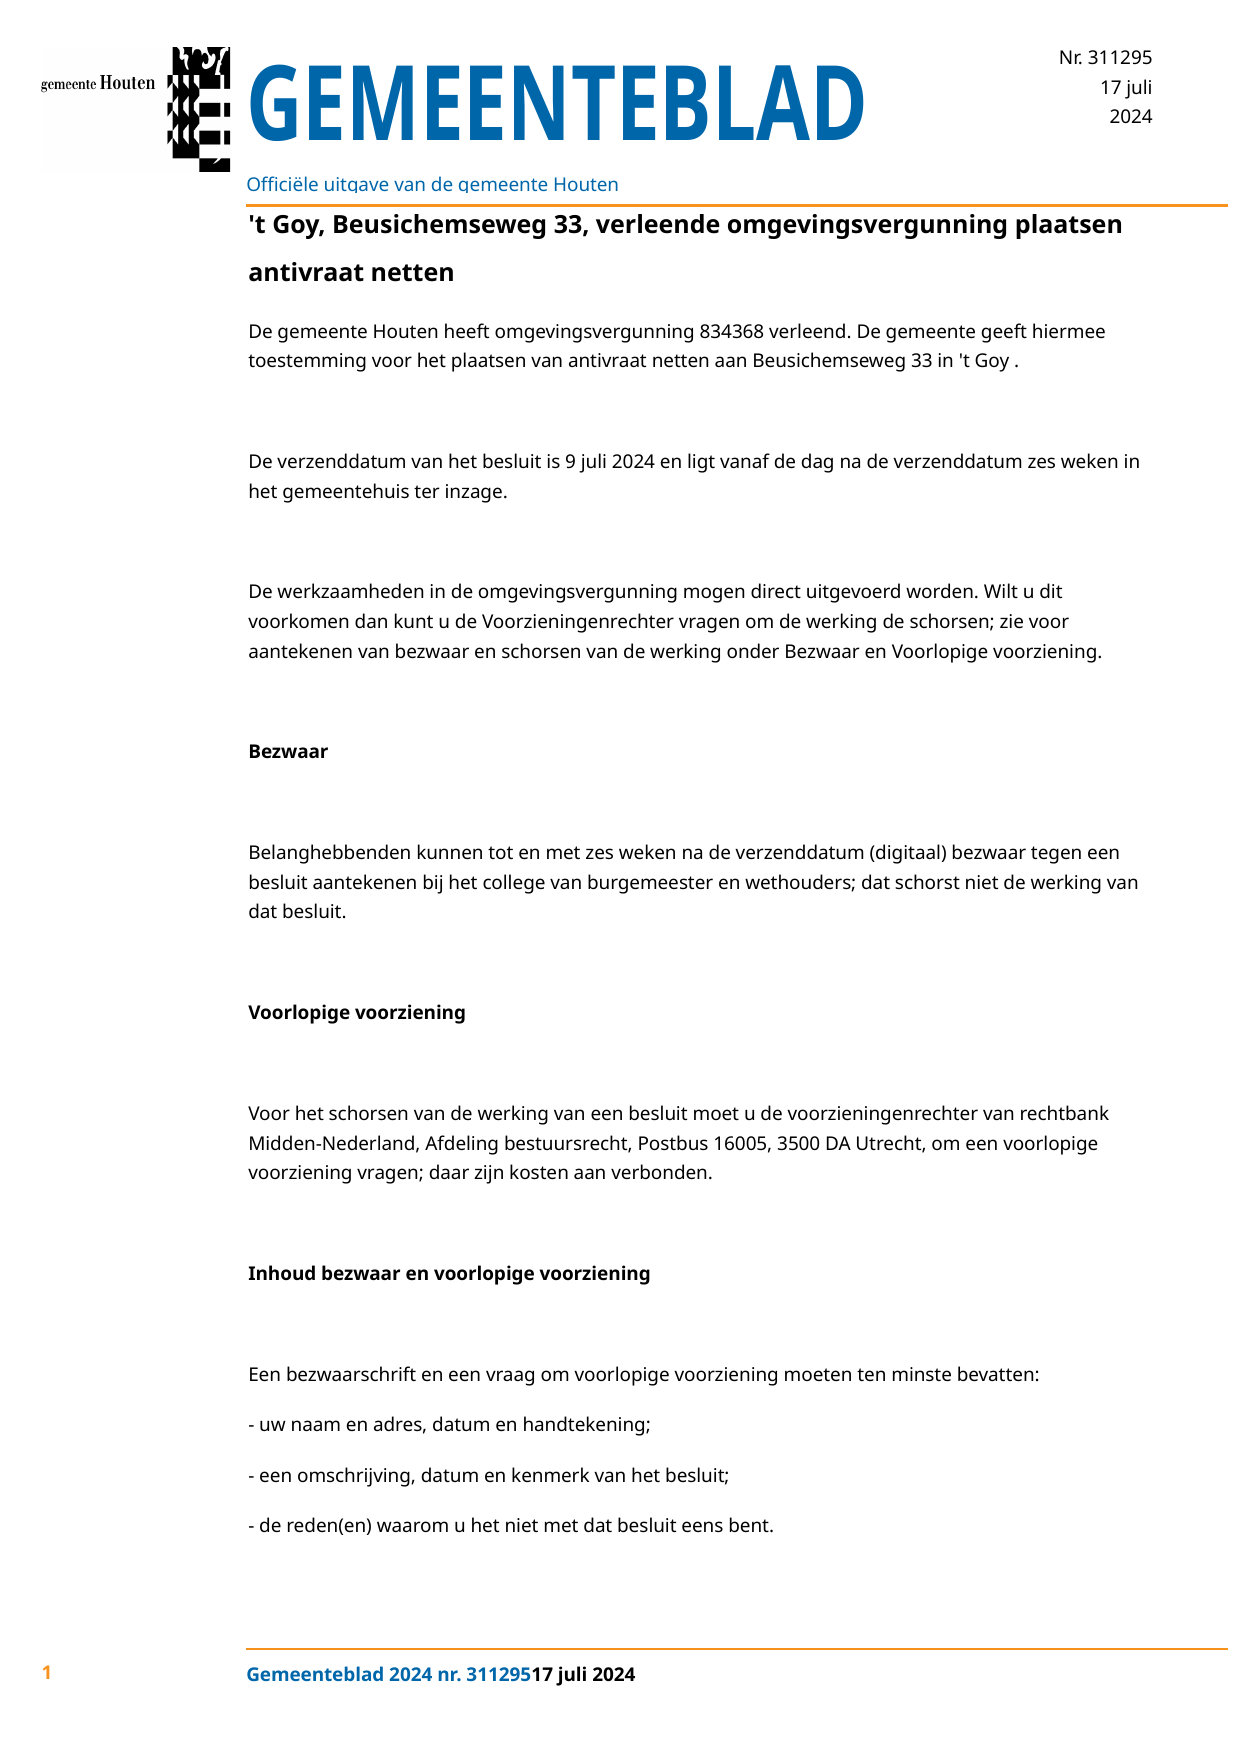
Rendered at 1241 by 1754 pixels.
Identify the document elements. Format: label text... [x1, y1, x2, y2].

text De verzenddatum van het besluit is 9 juli 2024 en ligt vanaf de dag na de verzenddatum zes weken in het gemeentehuis ter inzage. [248, 448, 1152, 504]
text - de reden(en) waarom u het niet met dat besluit eens bent. [248, 1512, 1152, 1538]
text Belanghebbenden kunnen tot en met zes weken na de verzenddatum (digitaal) bezwaar tegen een besluit aantekenen bij het college van burgemeester en wethouders; dat schorst niet de werking van dat besluit. [248, 839, 1152, 924]
picture [41, 47, 231, 172]
text - uw naam en adres, datum en handtekening; [248, 1412, 1152, 1437]
text De gemeente Houten heeft omgevingsvergunning 834368 verleend. De gemeente geeft hiermee toestemming voor het plaatsen van antivraat netten aan Beusichemseweg 33 in 't Goy . [248, 318, 1152, 373]
text Een bezwaarschrift en een vraag om voorlopige voorziening moeten ten minste bevatten: [248, 1361, 1152, 1387]
text Voor het schorsen van de werking van een besluit moet u de voorzieningenrechter van rechtbank Midden-Nederland, Afdeling bestuursrecht, Postbus 16005, 3500 DA Utrecht, om een voorlopige voorziening vragen; daar zijn kosten aan verbonden. [248, 1100, 1152, 1185]
text - een omschrijving, datum en kenmerk van het besluit; [248, 1462, 1152, 1488]
text 't Goy, Beusichemseweg 33, verleende omgevingsvergunning plaatsen antivraat netten [248, 207, 1152, 288]
text Voorlopige voorziening [248, 999, 1152, 1025]
text De werkzaamheden in de omgevingsvergunning mogen direct uitgevoerd worden. Wilt u dit voorkomen dan kunt u de Voorzieningenrechter vragen om de werking de schorsen; zie voor aantekenen van bezwaar en schorsen van de werking onder Bezwaar en Voorlopige voorziening. [248, 579, 1152, 664]
text Inhoud bezwaar en voorlopige voorziening [248, 1260, 1152, 1286]
text Bezwaar [248, 739, 1152, 764]
